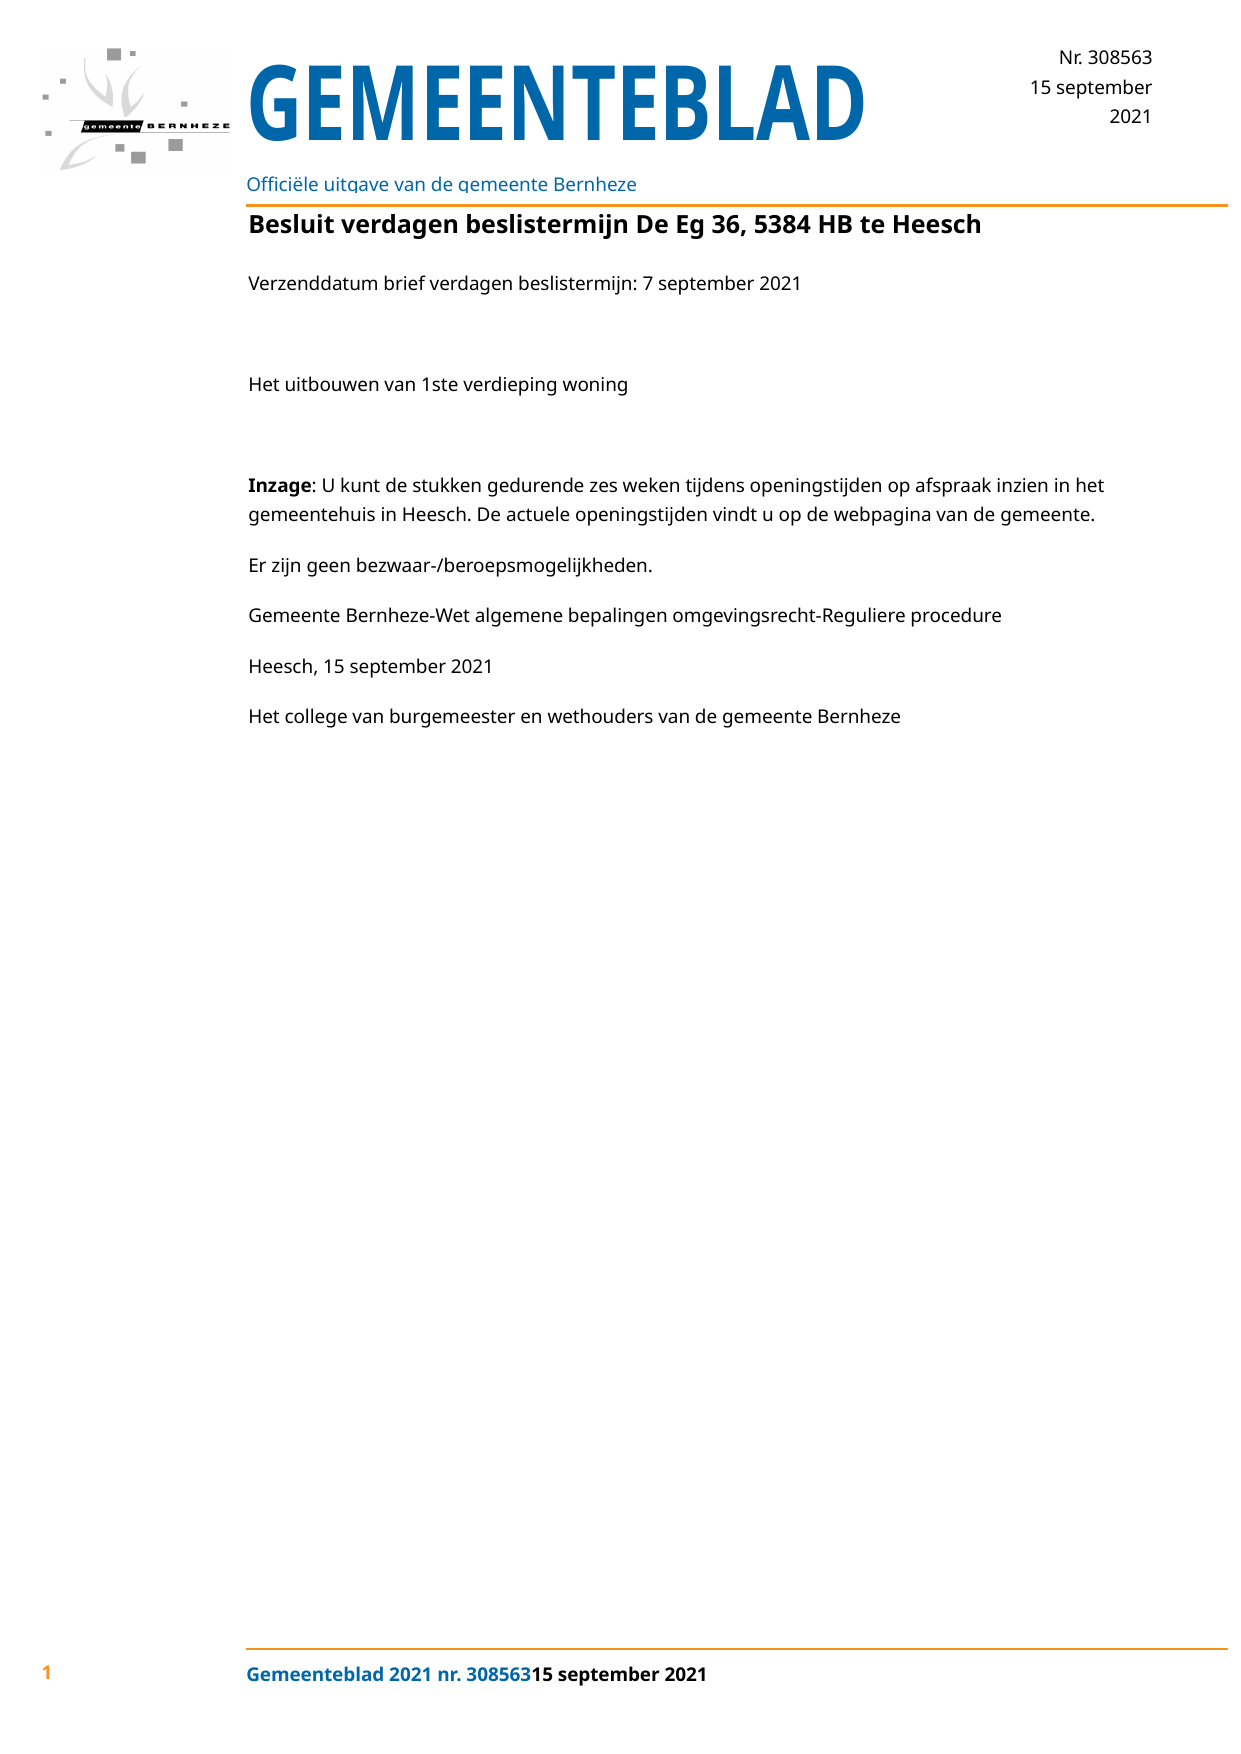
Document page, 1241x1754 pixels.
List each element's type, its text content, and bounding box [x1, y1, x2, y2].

text Heesch, 15 september 2021 [248, 653, 1152, 678]
text Besluit verdagen beslistermijn De Eg 36, 5384 HB te Heesch [248, 207, 1152, 241]
text Verzenddatum brief verdagen beslistermijn: 7 september 2021 [248, 270, 1152, 296]
picture [41, 47, 231, 172]
text Er zijn geen bezwaar-/beroepsmogelijkheden. [248, 552, 1152, 578]
text Het college van burgemeester en wethouders van de gemeente Bernheze [248, 703, 1152, 729]
text Inzage: U kunt de stukken gedurende zes weken tijdens openingstijden op afspraak inzien in het gemeentehuis in Heesch. De actuele openingstijden vindt u op de webpagina van de gemeente. [248, 472, 1152, 527]
text Gemeente Bernheze-Wet algemene bepalingen omgevingsrecht-Reguliere procedure [248, 602, 1152, 628]
text Het uitbouwen van 1ste verdieping woning [248, 371, 1152, 397]
